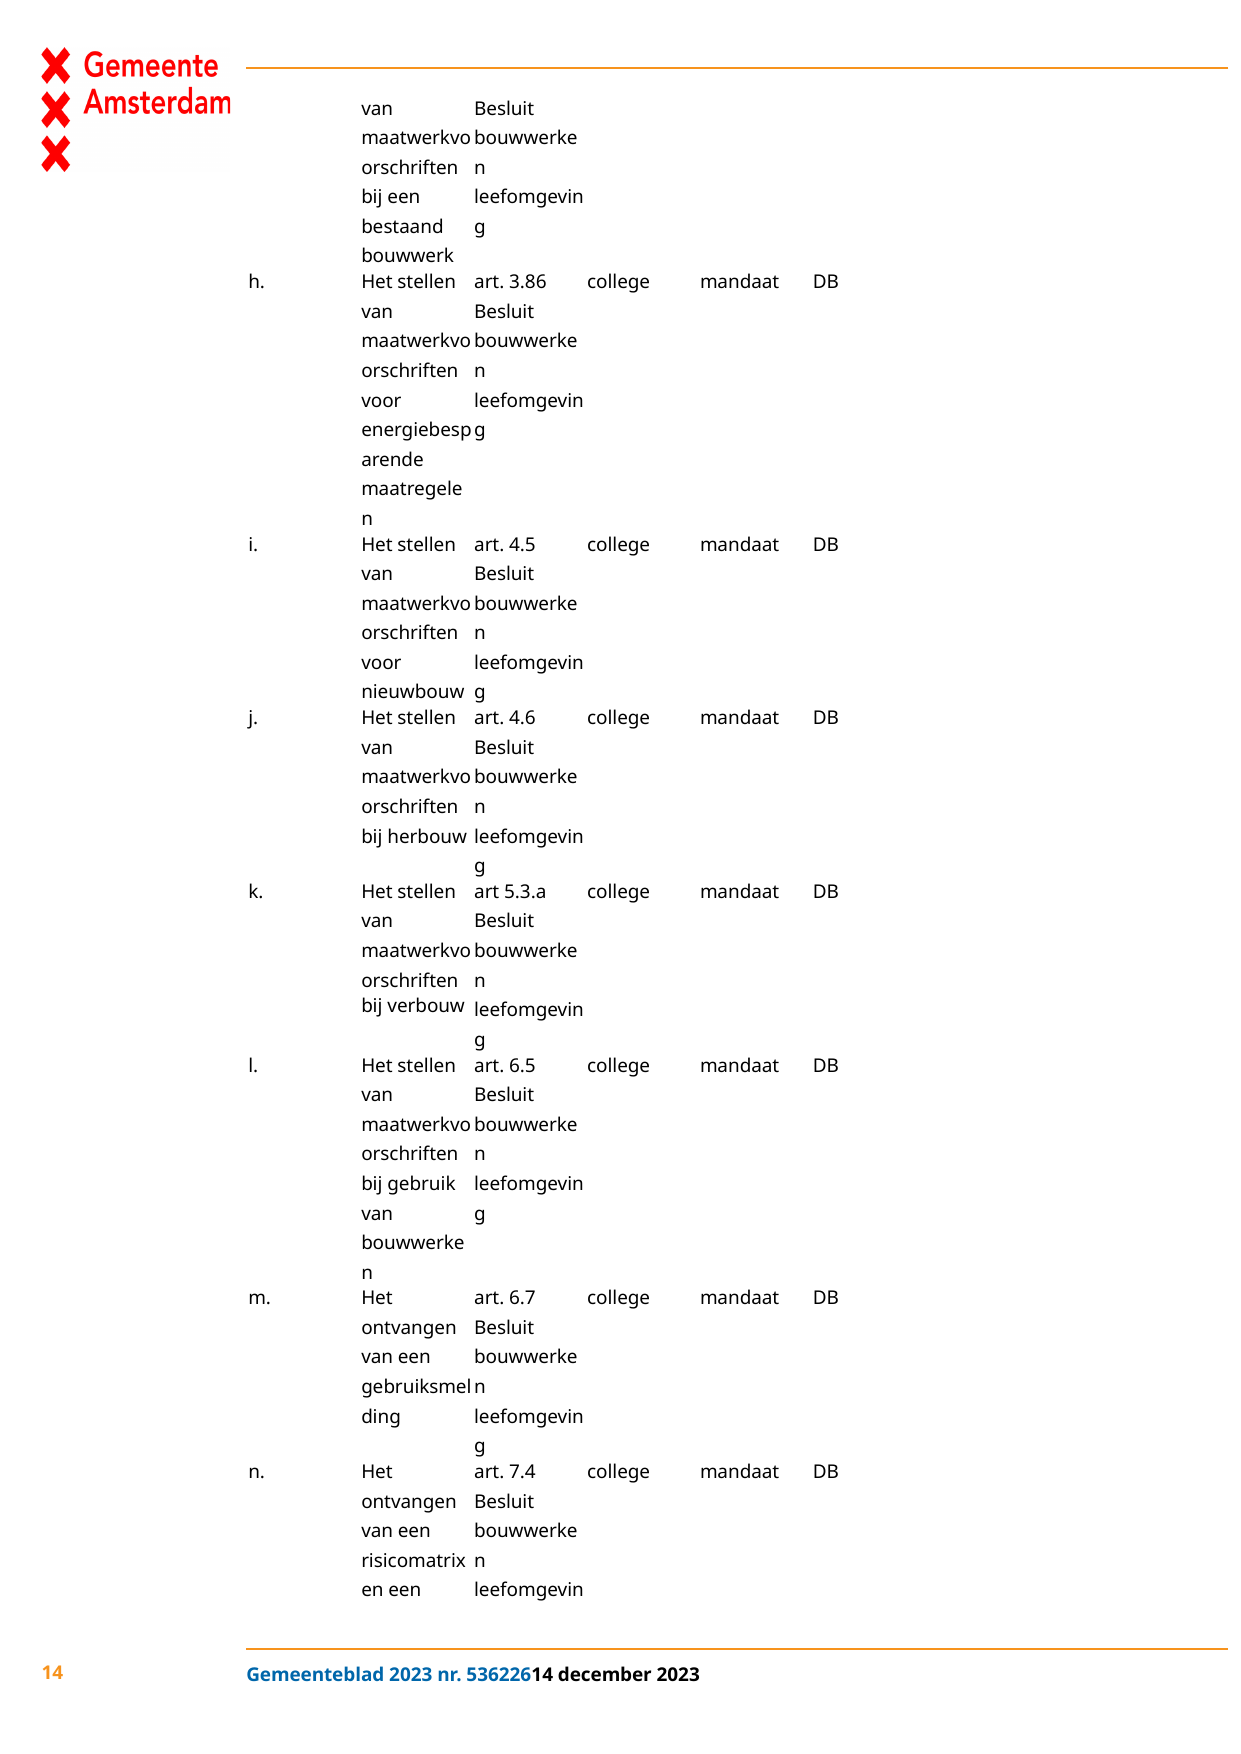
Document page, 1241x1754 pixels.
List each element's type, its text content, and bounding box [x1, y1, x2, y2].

table_cell DB [813, 1458, 926, 1602]
table_cell art. 6.5 Besluit bouwwerken leefomgeving [474, 1052, 587, 1284]
table_cell k. [248, 878, 361, 1052]
picture [41, 47, 231, 172]
table_cell mandaat [700, 878, 813, 1052]
table_cell college [587, 531, 700, 704]
table_cell m. [248, 1285, 361, 1458]
table_cell art. 7.4 Besluit bouwwerken leefomgevin [474, 1458, 587, 1602]
table_cell [926, 705, 1038, 878]
table_cell [926, 1458, 1038, 1602]
table_cell van maatwerkvoorschriften bij een bestaand bouwwerk [361, 95, 474, 268]
table_cell Het stellen van maatwerkvoorschriften bij herbouw [361, 705, 474, 878]
table_cell h. [248, 269, 361, 531]
table_cell Het stellen van maatwerkvoorschriften bij gebruik van bouwwerken [361, 1052, 474, 1284]
table_cell art. 4.6 Besluit bouwwerken leefomgeving [474, 705, 587, 878]
table_cell DB [813, 878, 926, 1052]
table_cell college [587, 878, 700, 1052]
table_cell j. [248, 705, 361, 878]
table_cell bij verbouw [361, 993, 474, 1052]
table_cell college [587, 269, 700, 531]
table_cell [926, 269, 1038, 531]
table_cell DB [813, 705, 926, 878]
table_cell college [587, 1285, 700, 1458]
table_cell i. [248, 531, 361, 704]
table_cell [926, 1285, 1038, 1458]
table_cell mandaat [700, 531, 813, 704]
table_cell mandaat [700, 1458, 813, 1602]
table_cell DB [813, 269, 926, 531]
table_cell DB [813, 531, 926, 704]
table_cell DB [813, 1285, 926, 1458]
table_cell [587, 95, 700, 268]
table_cell college [587, 705, 700, 878]
table_cell Het stellen van maatwerkvoorschriften voor nieuwbouw [361, 531, 474, 704]
table_cell Besluit bouwwerken leefomgeving [474, 95, 587, 268]
table_cell college [587, 1458, 700, 1602]
table_cell [926, 878, 1038, 1052]
table_cell DB [813, 1052, 926, 1284]
table_cell [926, 95, 1038, 268]
table_cell l. [248, 1052, 361, 1284]
table_cell mandaat [700, 269, 813, 531]
table_cell Het stellen van maatwerkvoorschriften [361, 878, 474, 993]
table_cell mandaat [700, 1285, 813, 1458]
table_cell [813, 95, 926, 268]
table_cell Het stellen van maatwerkvoorschriften voor energiebesparende maatregelen [361, 269, 474, 531]
table_cell [700, 95, 813, 268]
table_cell n. [248, 1458, 361, 1602]
table_cell mandaat [700, 705, 813, 878]
table_cell [926, 1052, 1038, 1284]
table_cell Het ontvangen van een gebruiksmelding [361, 1285, 474, 1458]
table_cell art. 6.7 Besluit bouwwerken leefomgeving [474, 1285, 587, 1458]
table_cell Het ontvangen van een risicomatrix en een [361, 1458, 474, 1602]
table_cell art. 3.86 Besluit bouwwerken leefomgeving [474, 269, 587, 531]
table_cell college [587, 1052, 700, 1284]
table_cell [248, 95, 361, 268]
table_cell art 5.3.a Besluit bouwwerken leefomgeving [474, 878, 587, 1052]
table_cell [926, 531, 1038, 704]
table_cell mandaat [700, 1052, 813, 1284]
table_cell art. 4.5 Besluit bouwwerken leefomgeving [474, 531, 587, 704]
